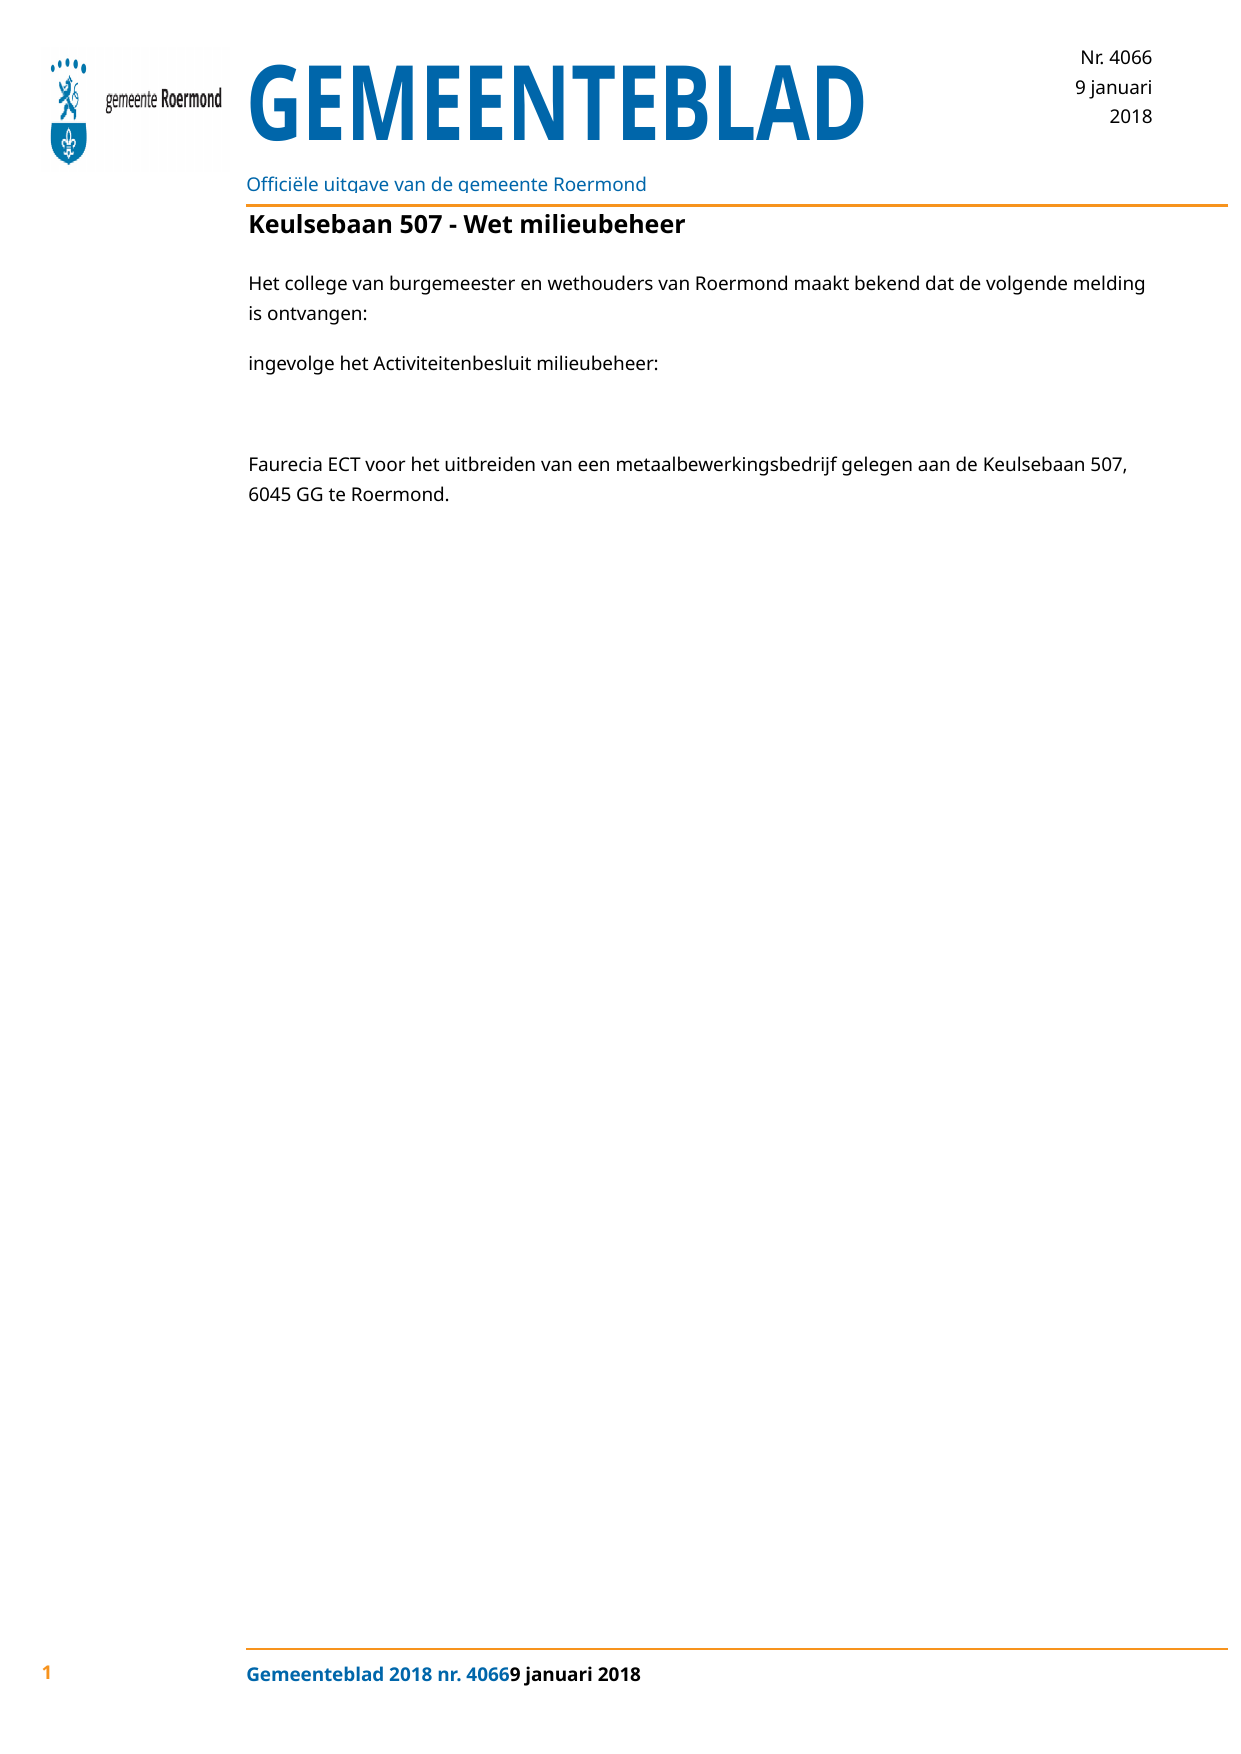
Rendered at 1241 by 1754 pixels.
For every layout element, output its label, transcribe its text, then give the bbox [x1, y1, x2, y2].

text ingevolge het Activiteitenbesluit milieubeheer: [248, 350, 1152, 376]
text Keulsebaan 507 - Wet milieubeheer [248, 207, 1152, 241]
picture [41, 47, 231, 172]
text Faurecia ECT voor het uitbreiden van een metaalbewerkingsbedrijf gelegen aan de Keulsebaan 507, 6045 GG te Roermond. [248, 451, 1152, 506]
text Het college van burgemeester en wethouders van Roermond maakt bekend dat de volgende melding is ontvangen: [248, 270, 1152, 326]
